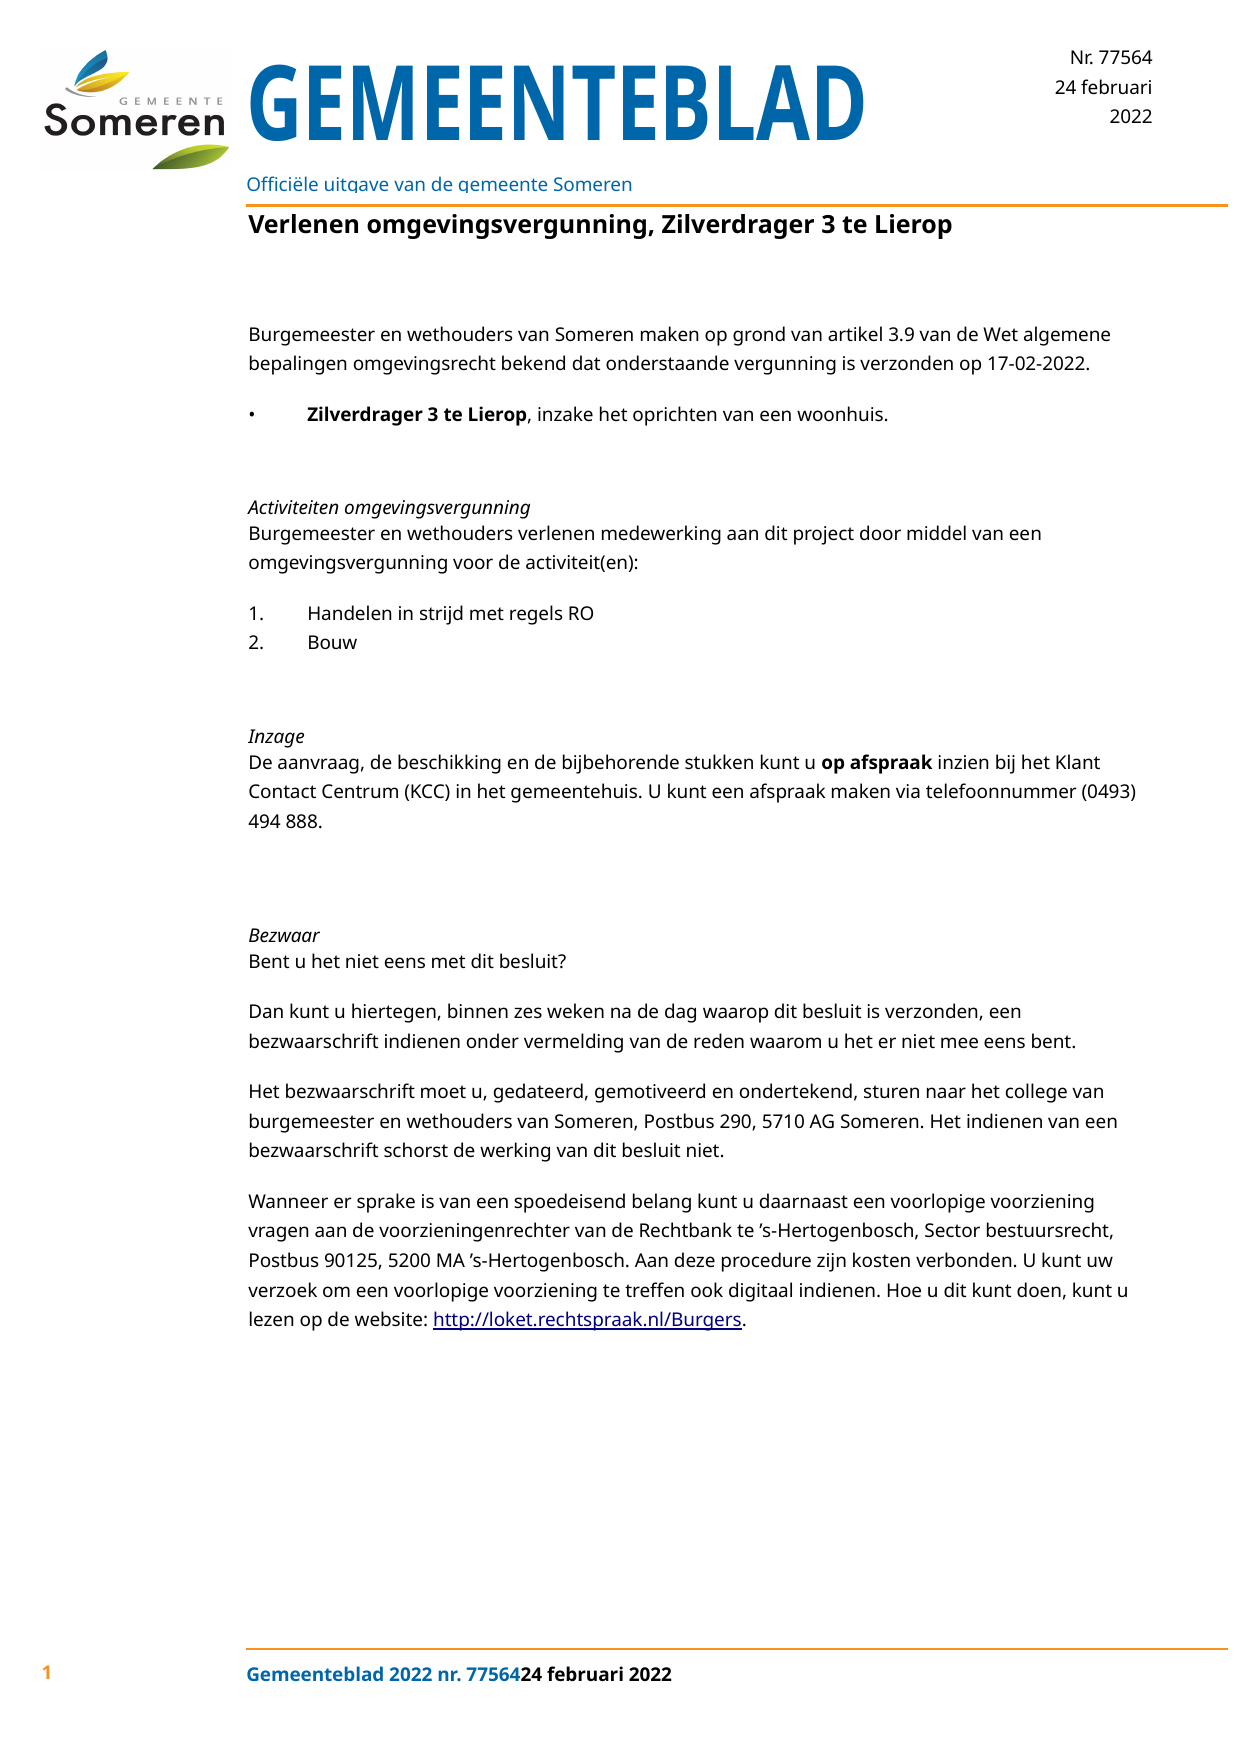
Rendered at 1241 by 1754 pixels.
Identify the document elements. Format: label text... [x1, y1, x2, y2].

text Het bezwaarschrift moet u, gedateerd, gemotiveerd en ondertekend, sturen naar het college van burgemeester en wethouders van Someren, Postbus 290, 5710 AG Someren. Het indienen van een bezwaarschrift schorst de werking van dit besluit niet. [248, 1078, 1152, 1163]
text Inzage [248, 723, 1152, 749]
list Handelen in strijd met regels RO [248, 600, 1152, 626]
text Burgemeester en wethouders verlenen medewerking aan dit project door middel van een omgevingsvergunning voor de activiteit(en): [248, 520, 1152, 575]
picture [41, 47, 231, 172]
text Wanneer er sprake is van een spoedeisend belang kunt u daarnaast een voorlopige voorziening vragen aan de voorzieningenrechter van de Rechtbank te ’s-Hertogenbosch, Sector bestuursrecht, Postbus 90125, 5200 MA ’s-Hertogenbosch. Aan deze procedure zijn kosten verbonden. U kunt uw verzoek om een voorlopige voorziening te treffen ook digitaal indienen. Hoe u dit kunt doen, kunt u lezen op de website: http://loket.rechtspraak.nl/Burgers. [248, 1188, 1152, 1332]
text Verlenen omgevingsvergunning, Zilverdrager 3 te Lierop [248, 207, 1152, 241]
text Activiteiten omgevingsvergunning [248, 494, 1152, 520]
text Burgemeester en wethouders van Someren maken op grond van artikel 3.9 van de Wet algemene bepalingen omgevingsrecht bekend dat onderstaande vergunning is verzonden op 17-02-2022. [248, 321, 1152, 376]
list Zilverdrager 3 te Lierop, inzake het oprichten van een woonhuis. [248, 401, 1152, 426]
text De aanvraag, de beschikking en de bijbehorende stukken kunt u op afspraak inzien bij het Klant Contact Centrum (KCC) in het gemeentehuis. U kunt een afspraak maken via telefoonnummer (0493) 494 888. [248, 749, 1152, 834]
text Bent u het niet eens met dit besluit? [248, 948, 1152, 974]
list Bouw [248, 629, 1152, 655]
text Bezwaar [248, 922, 1152, 948]
text Dan kunt u hiertegen, binnen zes weken na de dag waarop dit besluit is verzonden, een bezwaarschrift indienen onder vermelding van de reden waarom u het er niet mee eens bent. [248, 998, 1152, 1054]
